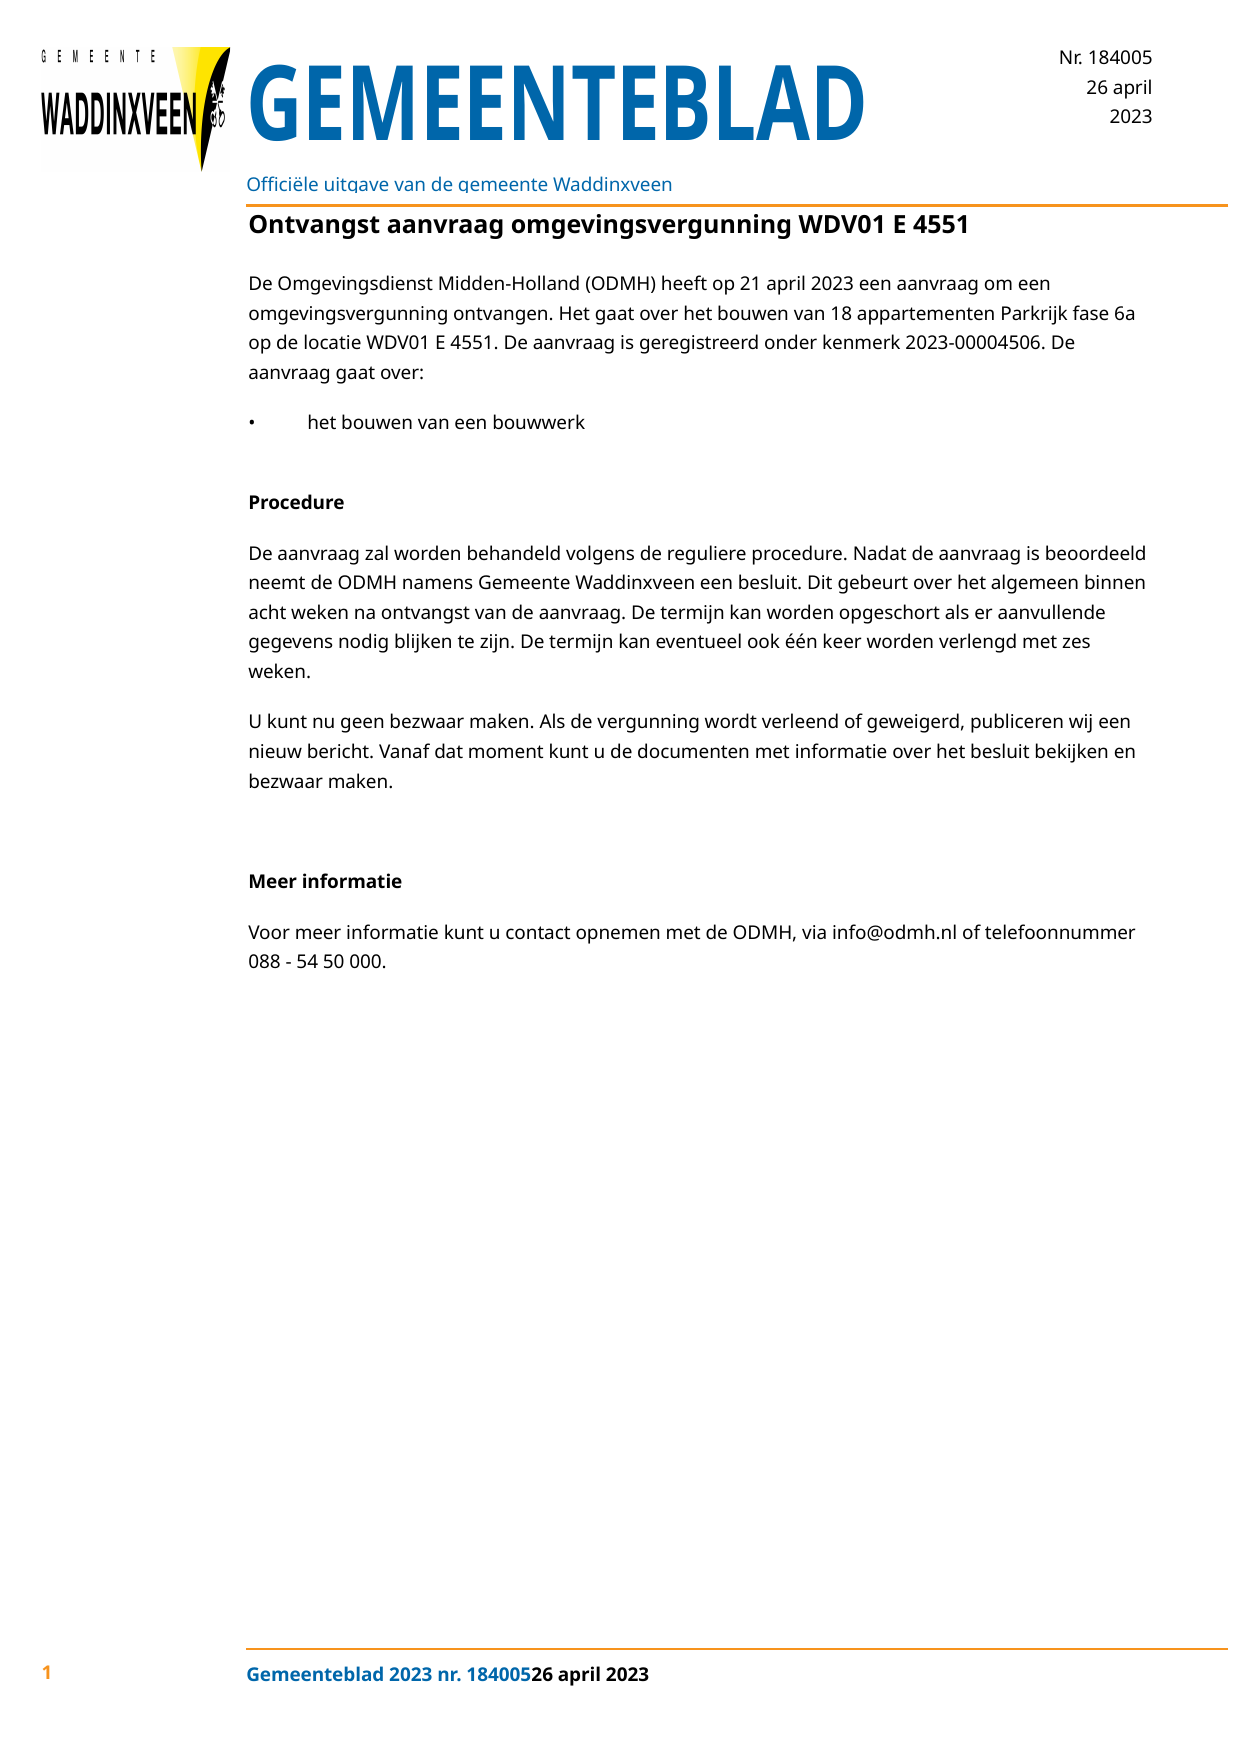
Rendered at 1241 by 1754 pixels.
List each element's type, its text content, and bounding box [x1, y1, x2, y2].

text De aanvraag zal worden behandeld volgens de reguliere procedure. Nadat de aanvraag is beoordeeld neemt de ODMH namens Gemeente Waddinxveen een besluit. Dit gebeurt over het algemeen binnen acht weken na ontvangst van de aanvraag. De termijn kan worden opgeschort als er aanvullende gegevens nodig blijken te zijn. De termijn kan eventueel ook één keer worden verlengd met zes weken. [248, 540, 1152, 684]
picture [41, 47, 231, 172]
text Meer informatie [248, 869, 1152, 894]
text U kunt nu geen bezwaar maken. Als de vergunning wordt verleend of geweigerd, publiceren wij een nieuw bericht. Vanaf dat moment kunt u de documenten met informatie over het besluit bekijken en bezwaar maken. [248, 709, 1152, 793]
text Voor meer informatie kunt u contact opnemen met de ODMH, via info@odmh.nl of telefoonnummer 088 - 54 50 000. [248, 919, 1152, 974]
text De Omgevingsdienst Midden-Holland (ODMH) heeft op 21 april 2023 een aanvraag om een omgevingsvergunning ontvangen. Het gaat over het bouwen van 18 appartementen Parkrijk fase 6a op de locatie WDV01 E 4551. De aanvraag is geregistreerd onder kenmerk 2023-00004506. De aanvraag gaat over: [248, 270, 1152, 385]
text Procedure [248, 489, 1152, 515]
list het bouwen van een bouwwerk [248, 409, 1152, 435]
text Ontvangst aanvraag omgevingsvergunning WDV01 E 4551 [248, 207, 1152, 241]
